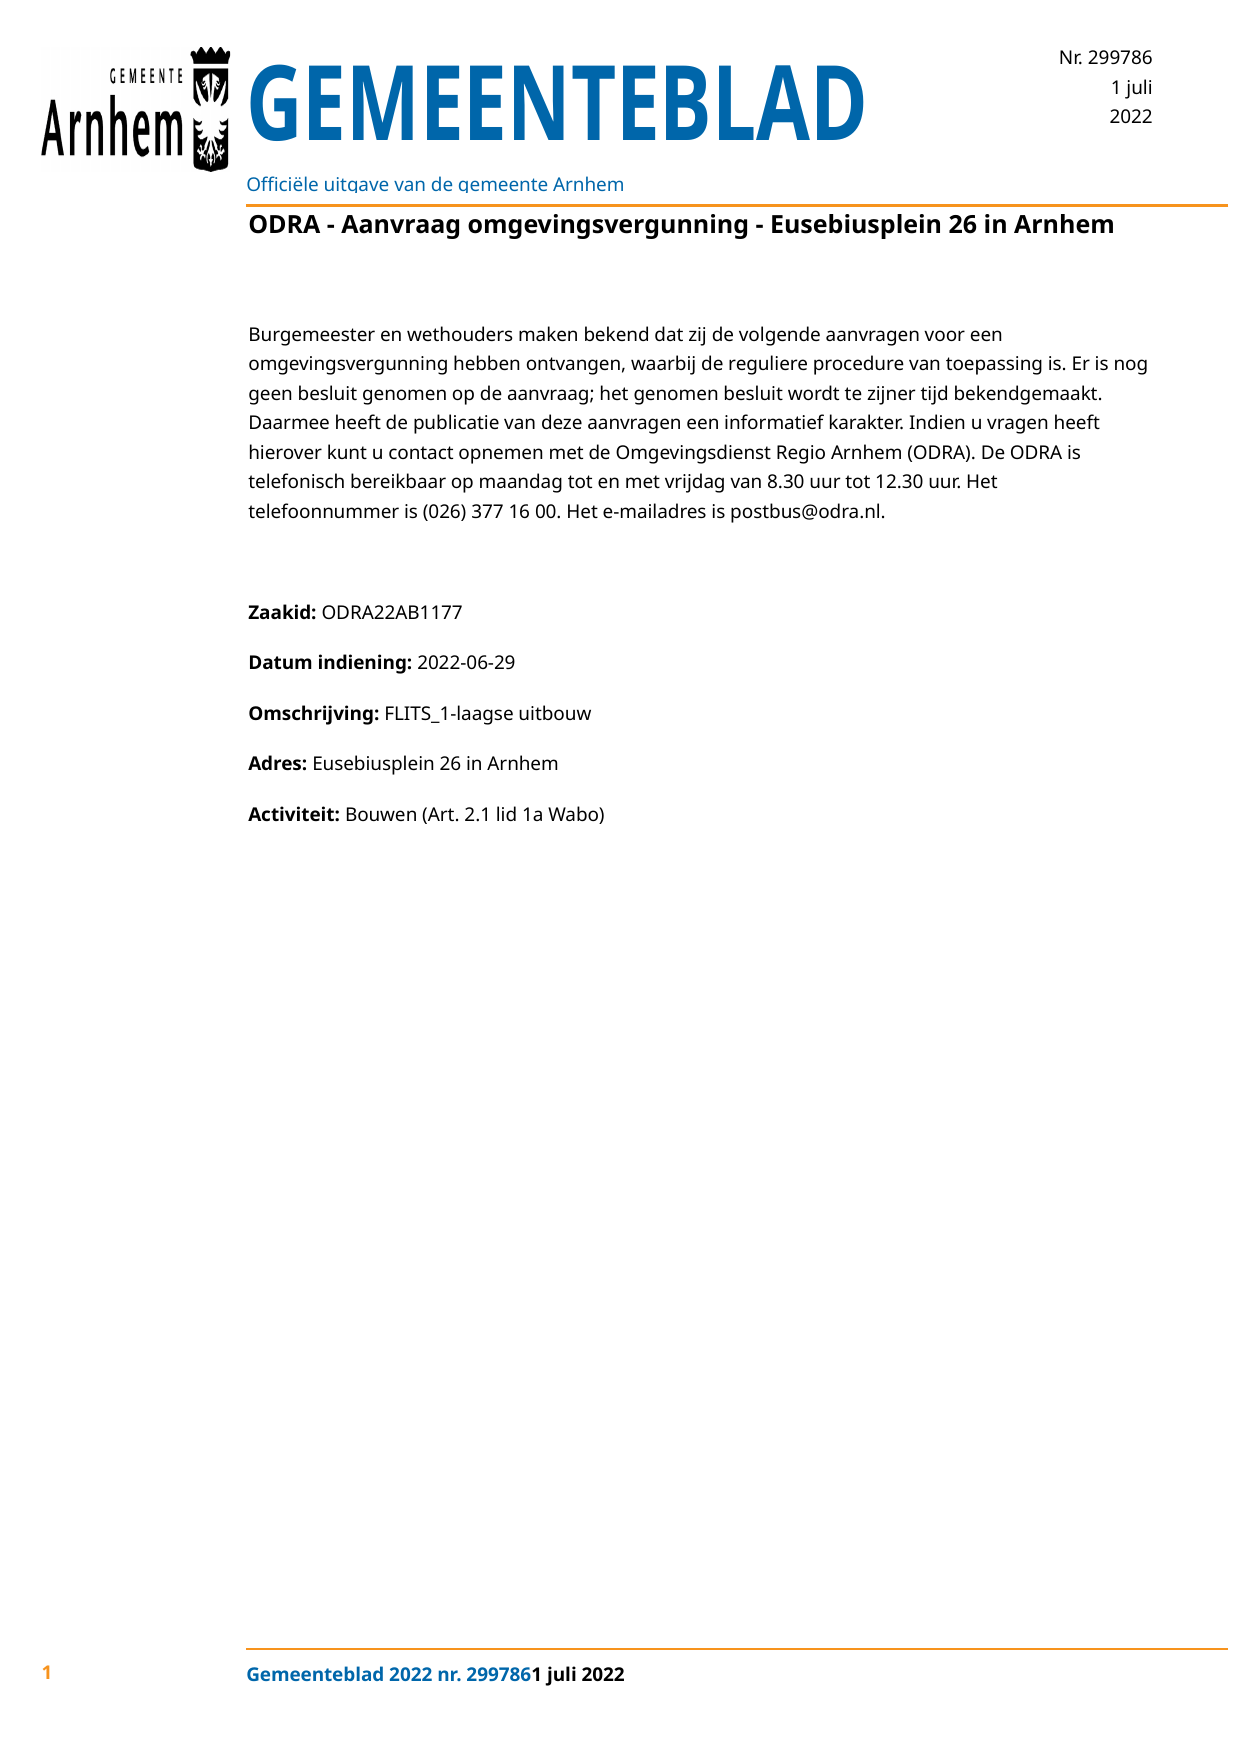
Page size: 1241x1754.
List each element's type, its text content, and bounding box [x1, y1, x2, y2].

text ODRA - Aanvraag omgevingsvergunning - Eusebiusplein 26 in Arnhem [248, 207, 1152, 241]
text Zaakid: ODRA22AB1177 [248, 599, 1152, 625]
picture [41, 47, 231, 172]
text Activiteit: Bouwen (Art. 2.1 lid 1a Wabo) [248, 801, 1152, 826]
text Adres: Eusebiusplein 26 in Arnhem [248, 750, 1152, 776]
text Omschrijving: FLITS_1-laagse uitbouw [248, 700, 1152, 726]
text Datum indiening: 2022-06-29 [248, 649, 1152, 675]
text Burgemeester en wethouders maken bekend dat zij de volgende aanvragen voor een omgevingsvergunning hebben ontvangen, waarbij de reguliere procedure van toepassing is. Er is nog geen besluit genomen op de aanvraag; het genomen besluit wordt te zijner tijd bekendgemaakt. Daarmee heeft de publicatie van deze aanvragen een informatief karakter. Indien u vragen heeft hierover kunt u contact opnemen met de Omgevingsdienst Regio Arnhem (ODRA). De ODRA is telefonisch bereikbaar op maandag tot en met vrijdag van 8.30 uur tot 12.30 uur. Het telefoonnummer is (026) 377 16 00. Het e-mailadres is postbus@odra.nl. [248, 321, 1152, 524]
